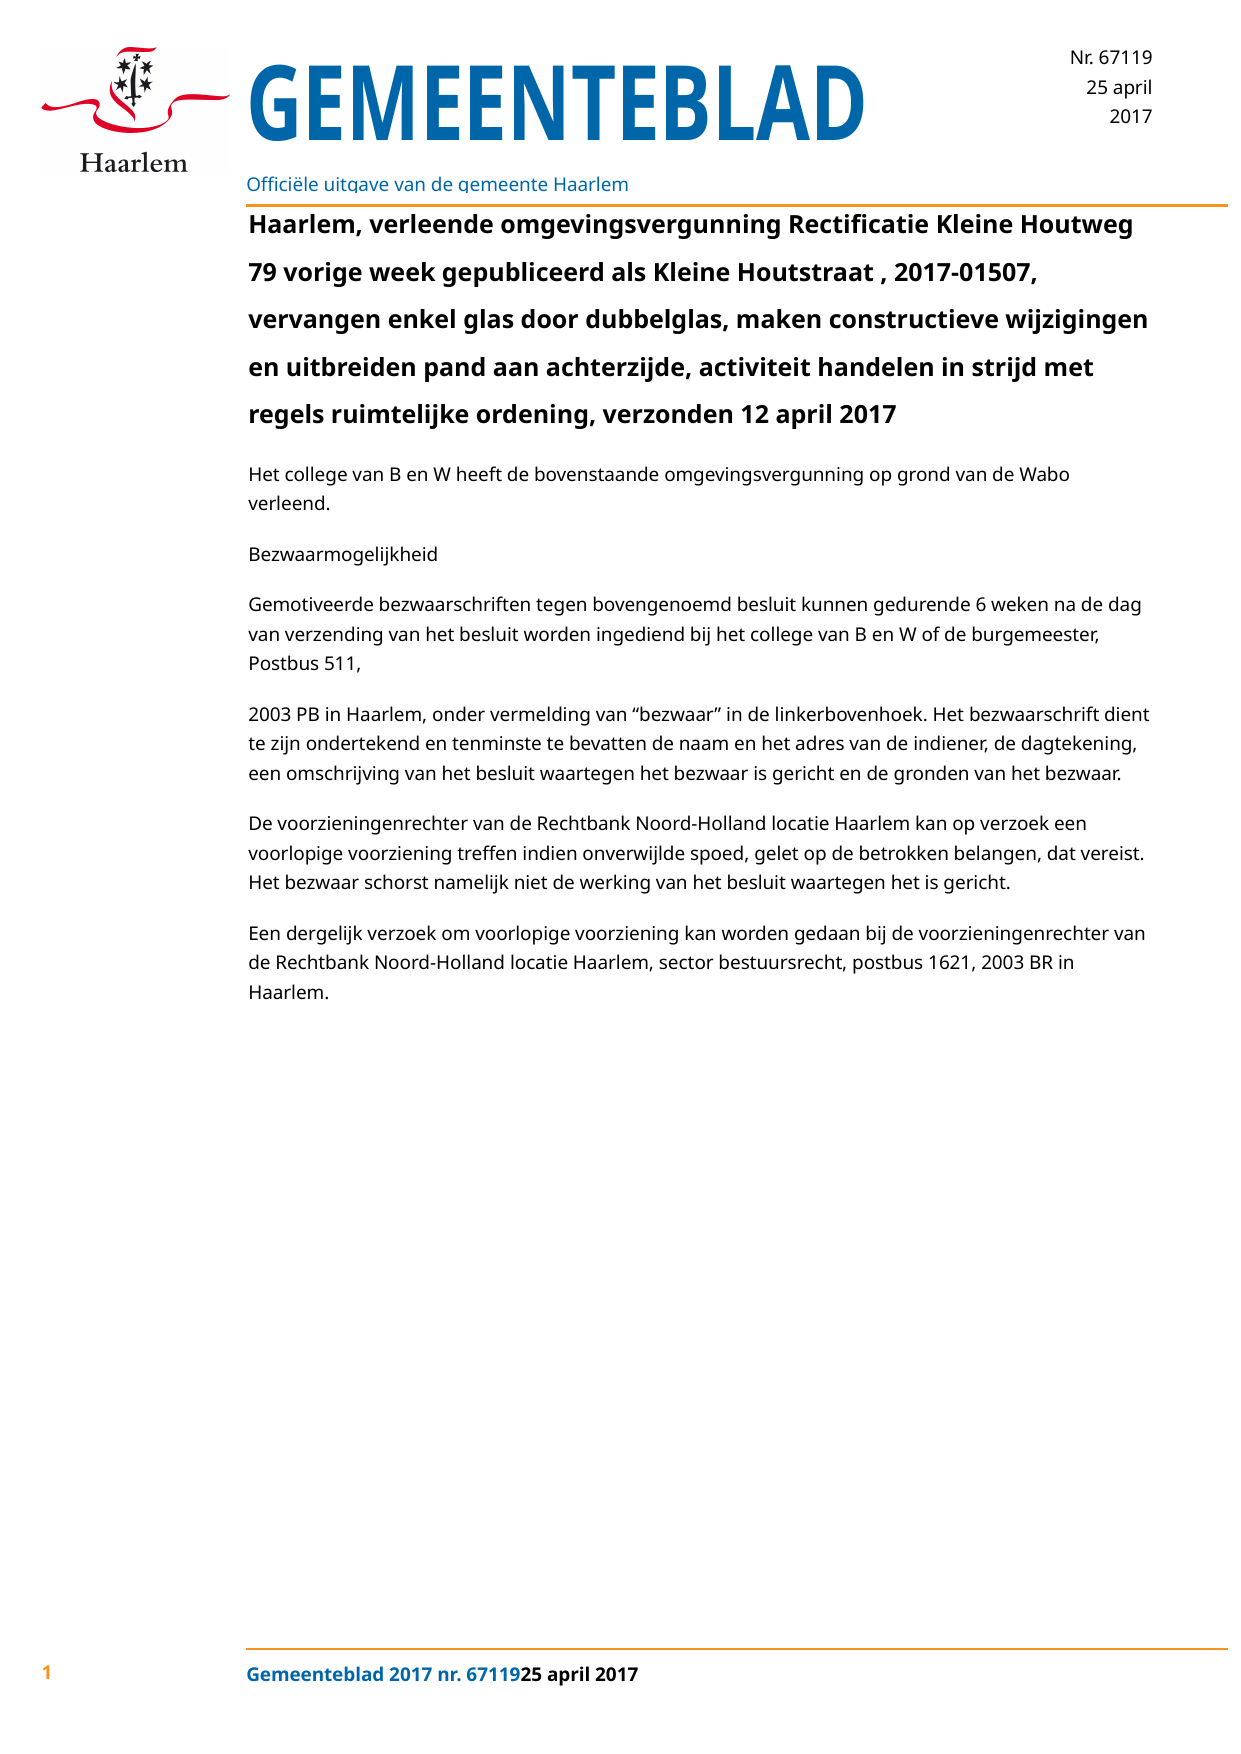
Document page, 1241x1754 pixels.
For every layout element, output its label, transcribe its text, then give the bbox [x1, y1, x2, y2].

picture [41, 47, 231, 172]
text Een dergelijk verzoek om voorlopige voorziening kan worden gedaan bij de voorzieningenrechter van de Rechtbank Noord-Holland locatie Haarlem, sector bestuursrecht, postbus 1621, 2003 BR in Haarlem. [248, 920, 1152, 1005]
text Het college van B en W heeft de bovenstaande omgevingsvergunning op grond van de Wabo verleend. [248, 461, 1152, 516]
text Gemotiveerde bezwaarschriften tegen bovengenoemd besluit kunnen gedurende 6 weken na de dag van verzending van het besluit worden ingediend bij het college van B en W of de burgemeester, Postbus 511, [248, 591, 1152, 676]
text De voorzieningenrechter van de Rechtbank Noord-Holland locatie Haarlem kan op verzoek een voorlopige voorziening treffen indien onverwijlde spoed, gelet op de betrokken belangen, dat vereist. Het bezwaar schorst namelijk niet de werking van het besluit waartegen het is gericht. [248, 810, 1152, 895]
text Haarlem, verleende omgevingsvergunning Rectificatie Kleine Houtweg 79 vorige week gepubliceerd als Kleine Houtstraat , 2017-01507, vervangen enkel glas door dubbelglas, maken constructieve wijzigingen en uitbreiden pand aan achterzijde, activiteit handelen in strijd met regels ruimtelijke ordening, verzonden 12 april 2017 [248, 207, 1152, 431]
text 2003 PB in Haarlem, onder vermelding van “bezwaar” in de linkerbovenhoek. Het bezwaarschrift dient te zijn ondertekend en tenminste te bevatten de naam en het adres van de indiener, de dagtekening, een omschrijving van het besluit waartegen het bezwaar is gericht en de gronden van het bezwaar. [248, 701, 1152, 786]
text Bezwaarmogelijkheid [248, 541, 1152, 566]
